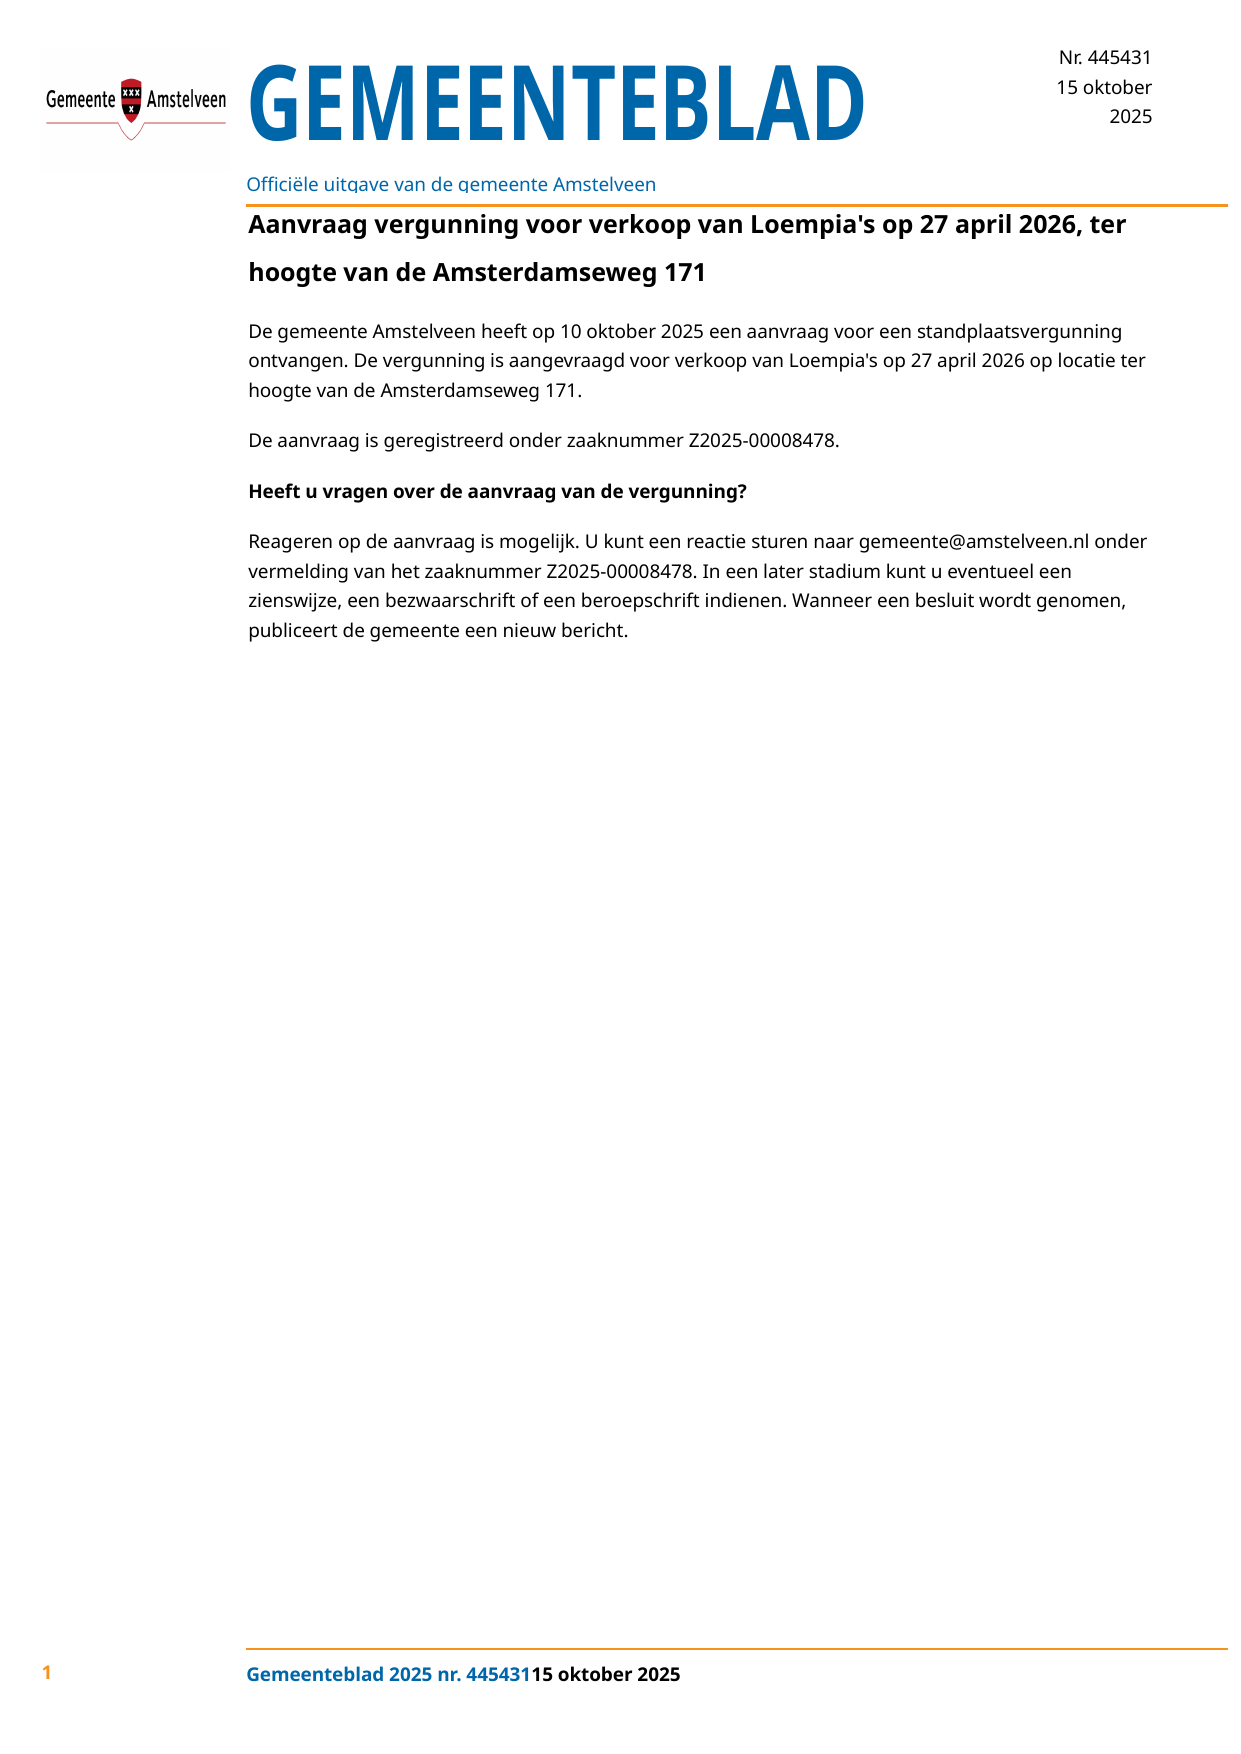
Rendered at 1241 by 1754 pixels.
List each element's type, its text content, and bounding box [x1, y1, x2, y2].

text Aanvraag vergunning voor verkoop van Loempia's op 27 april 2026, ter hoogte van de Amsterdamseweg 171 [248, 207, 1152, 288]
picture [41, 47, 231, 172]
text Heeft u vragen over de aanvraag van de vergunning? [248, 478, 1152, 504]
text Reageren op de aanvraag is mogelijk. U kunt een reactie sturen naar gemeente@amstelveen.nl onder vermelding van het zaaknummer Z2025-00008478. In een later stadium kunt u eventueel een zienswijze, een bezwaarschrift of een beroepschrift indienen. Wanneer een besluit wordt genomen, publiceert de gemeente een nieuw bericht. [248, 528, 1152, 643]
text De gemeente Amstelveen heeft op 10 oktober 2025 een aanvraag voor een standplaatsvergunning ontvangen. De vergunning is aangevraagd voor verkoop van Loempia's op 27 april 2026 op locatie ter hoogte van de Amsterdamseweg 171. [248, 318, 1152, 403]
text De aanvraag is geregistreerd onder zaaknummer Z2025-00008478. [248, 427, 1152, 453]
